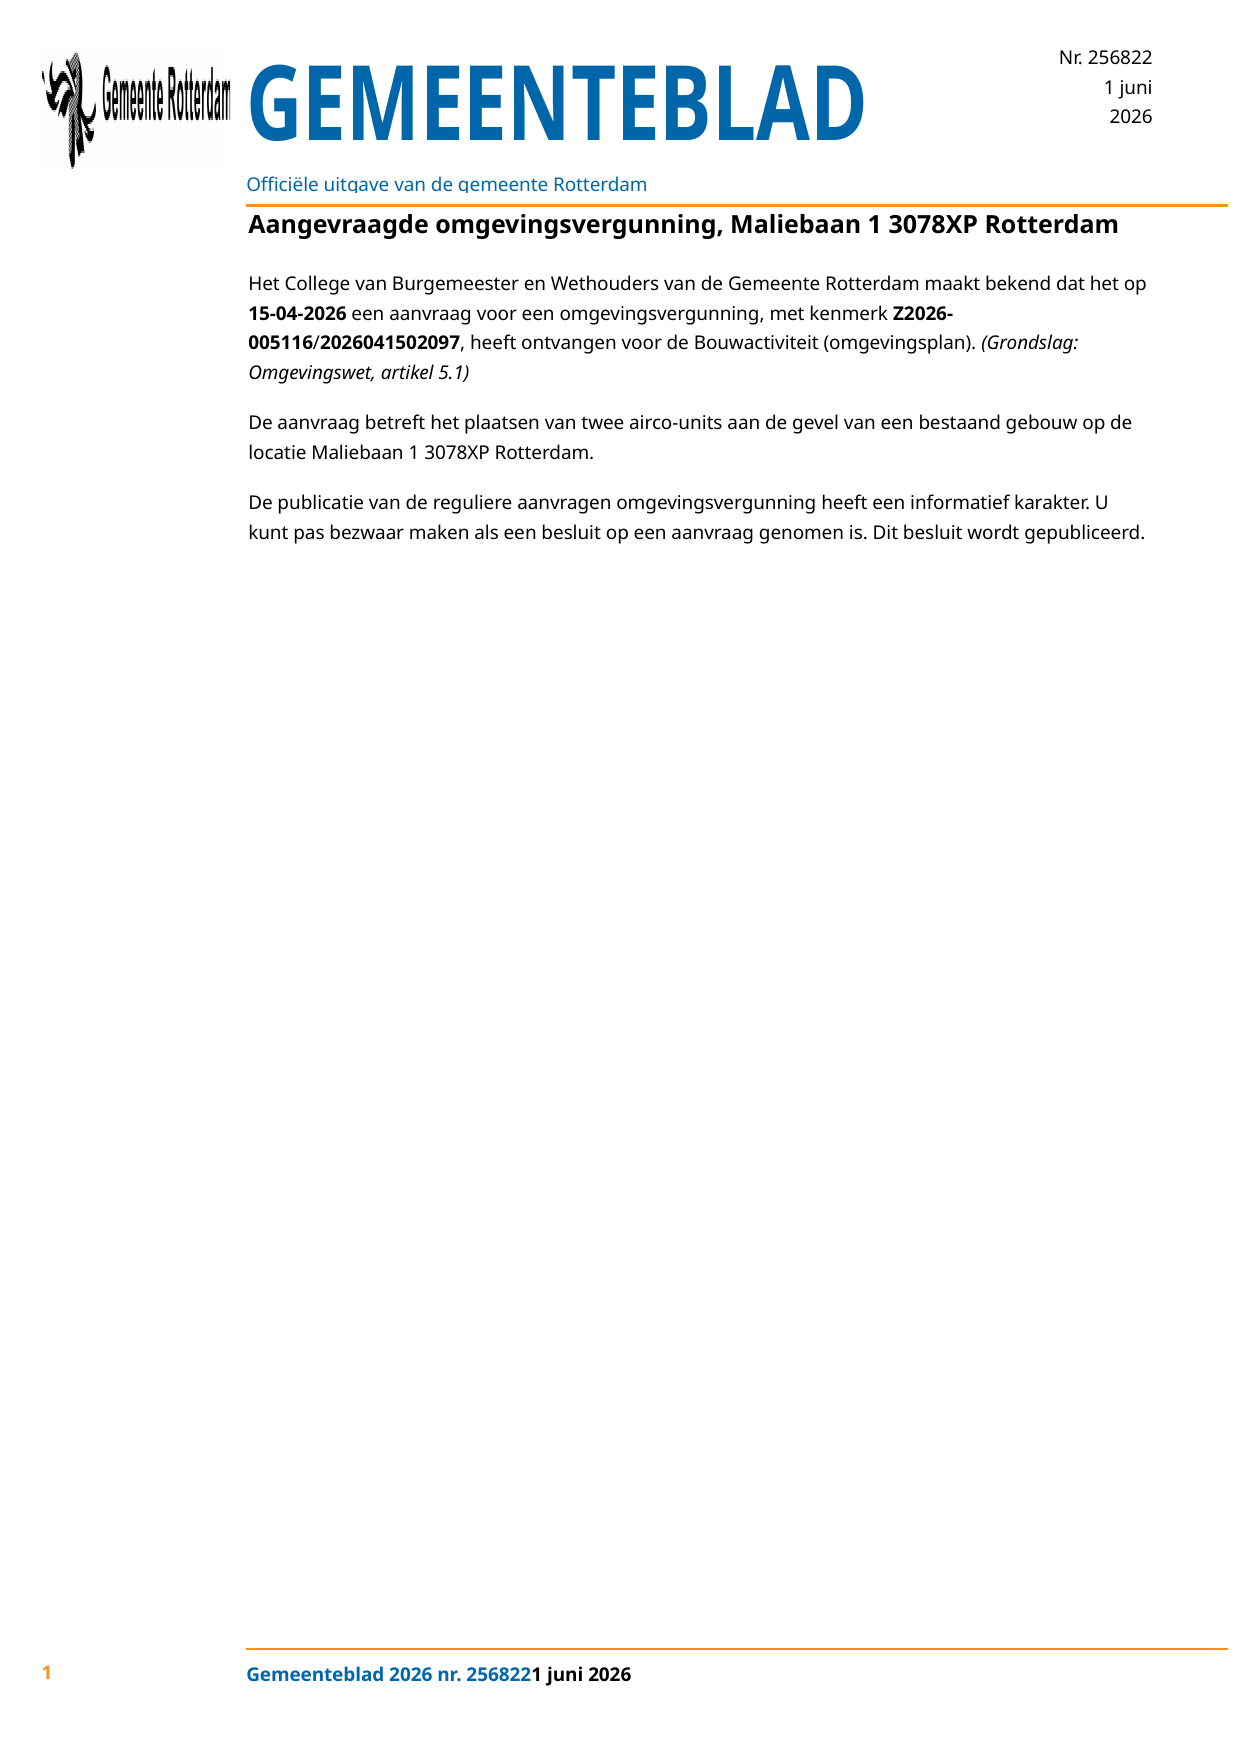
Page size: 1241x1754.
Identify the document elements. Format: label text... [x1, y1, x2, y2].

text Aangevraagde omgevingsvergunning, Maliebaan 1 3078XP Rotterdam [248, 207, 1152, 241]
text De aanvraag betreft het plaatsen van twee airco-units aan de gevel van een bestaand gebouw op de locatie Maliebaan 1 3078XP Rotterdam. [248, 409, 1152, 465]
text Het College van Burgemeester en Wethouders van de Gemeente Rotterdam maakt bekend dat het op 15-04-2026 een aanvraag voor een omgevingsvergunning, met kenmerk Z2026-005116/2026041502097, heeft ontvangen voor de Bouwactiviteit (omgevingsplan). (Grondslag: Omgevingswet, artikel 5.1) [248, 270, 1152, 385]
text De publicatie van de reguliere aanvragen omgevingsvergunning heeft een informatief karakter. U kunt pas bezwaar maken als een besluit op een aanvraag genomen is. Dit besluit wordt gepubliceerd. [248, 489, 1152, 545]
picture [41, 47, 231, 172]
